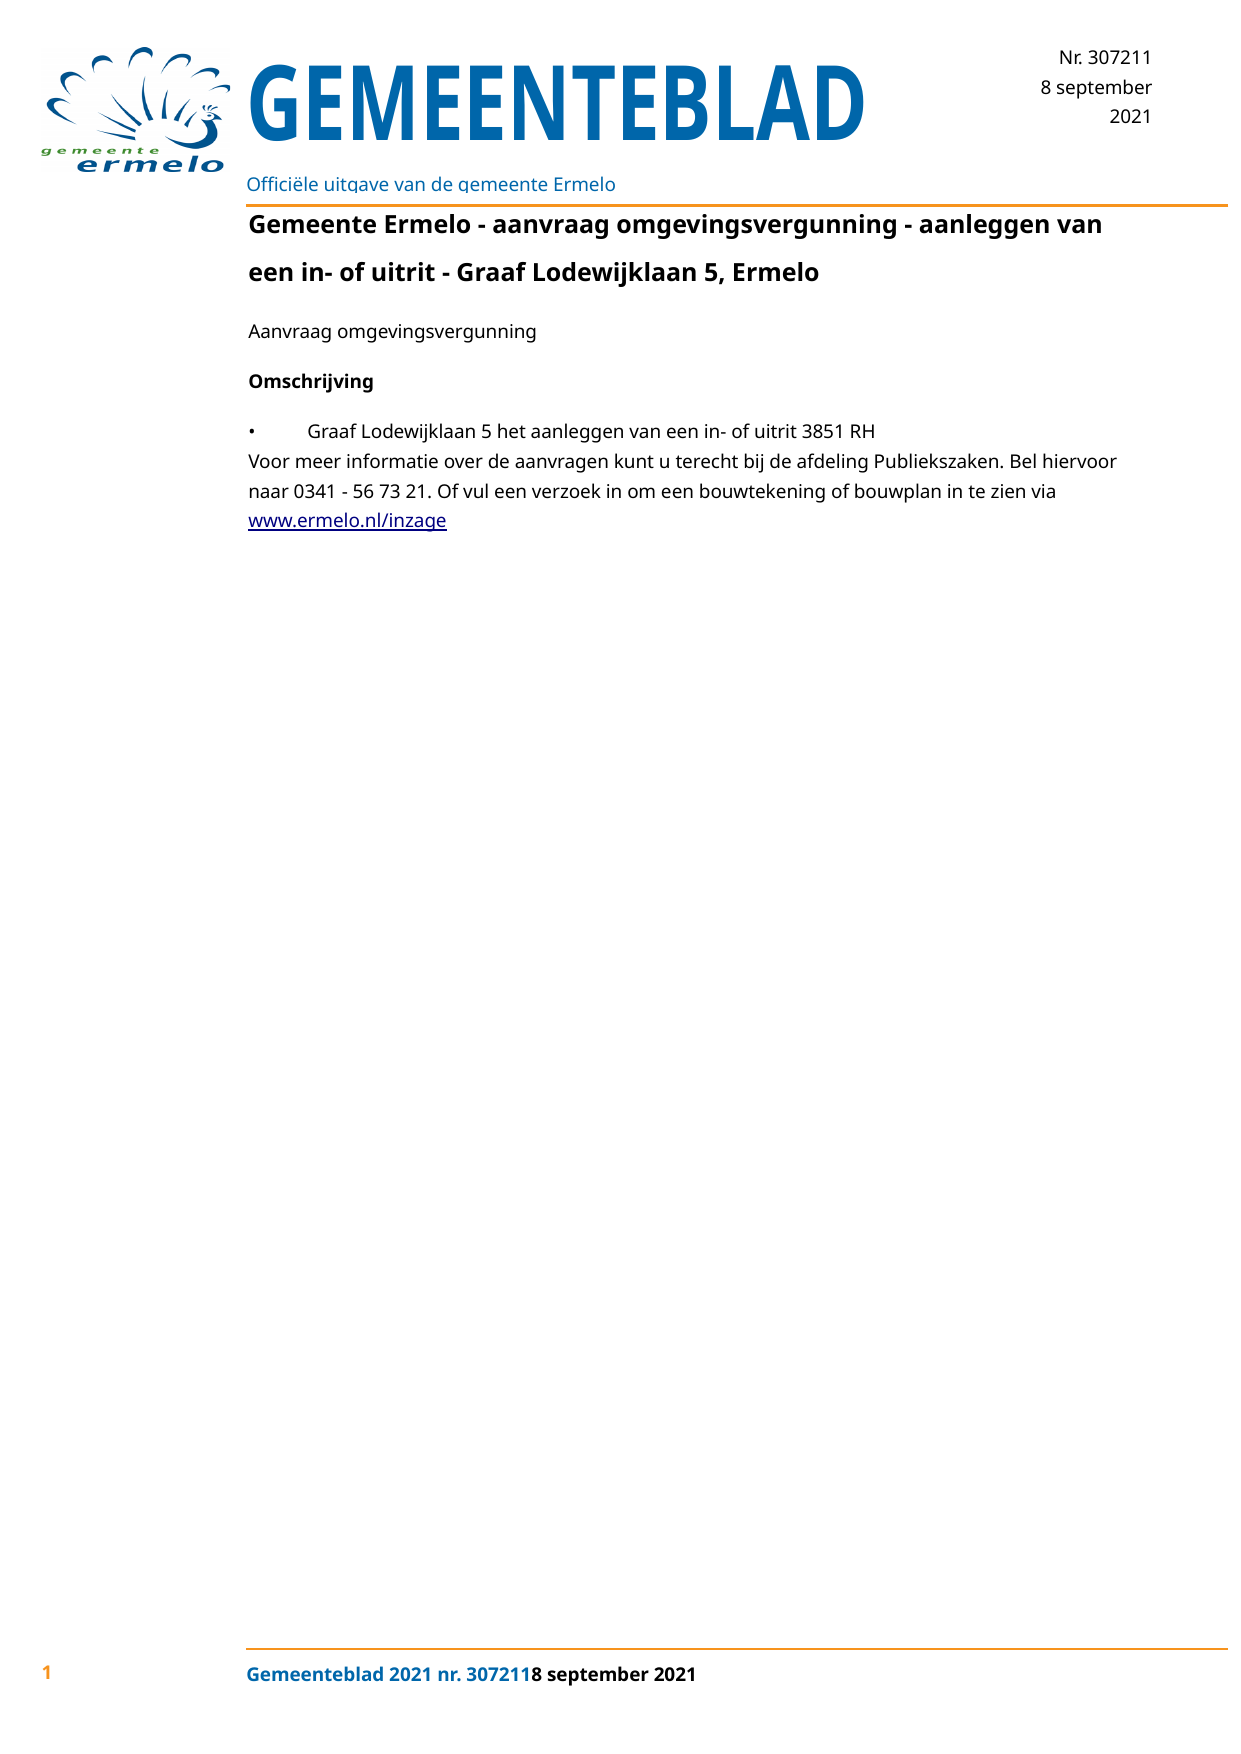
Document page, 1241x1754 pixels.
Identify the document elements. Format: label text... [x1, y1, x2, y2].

text Omschrijving [248, 368, 1152, 394]
text Aanvraag omgevingsvergunning [248, 318, 1152, 344]
list Graaf Lodewijklaan 5 het aanleggen van een in- of uitrit 3851 RH [248, 419, 1152, 444]
text Voor meer informatie over de aanvragen kunt u terecht bij de afdeling Publiekszaken. Bel hiervoor naar 0341 - 56 73 21. Of vul een verzoek in om een bouwtekening of bouwplan in te zien via www.ermelo.nl/inzage [248, 448, 1152, 533]
picture [41, 47, 231, 172]
text Gemeente Ermelo - aanvraag omgevingsvergunning - aanleggen van een in- of uitrit - Graaf Lodewijklaan 5, Ermelo [248, 207, 1152, 288]
